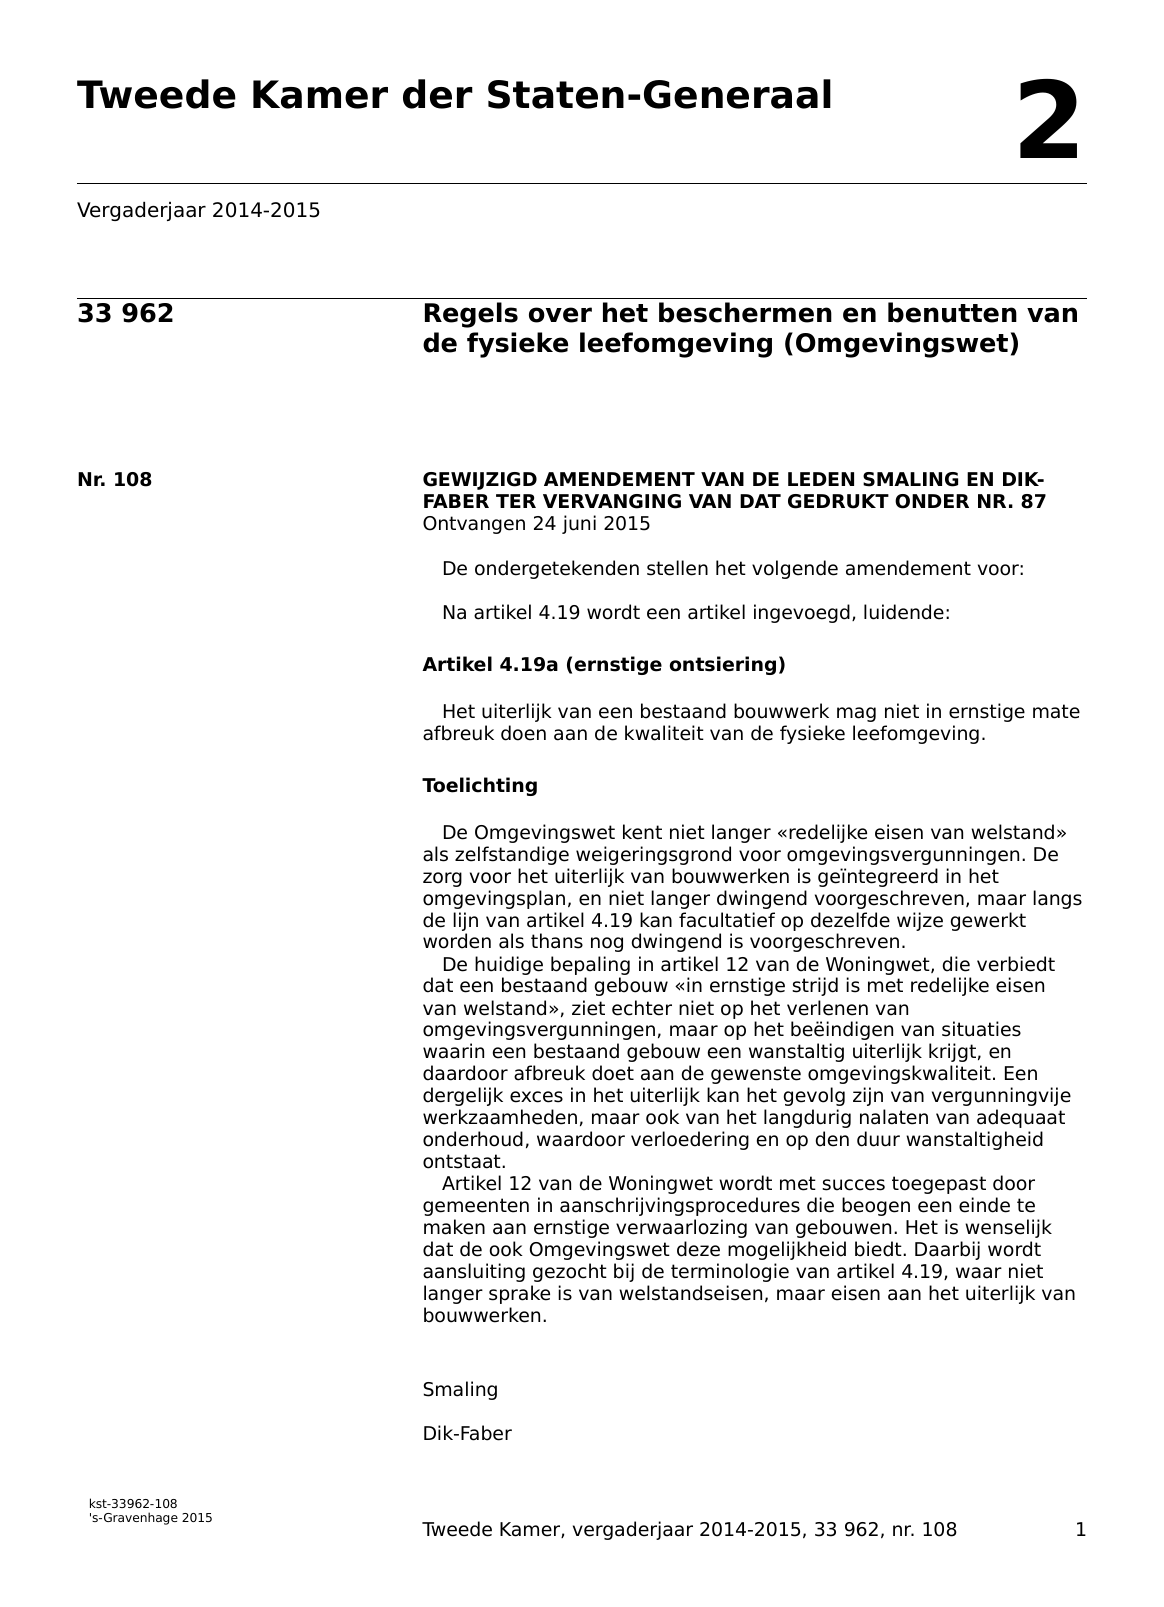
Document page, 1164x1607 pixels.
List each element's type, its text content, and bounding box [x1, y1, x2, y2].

text kst-33962-108 [88, 1497, 323, 1511]
subtitle Artikel 4.19a (ernstige ontsiering) [422, 654, 1087, 676]
subtitle 33 962 Regels over het beschermen en benutten van de fysieke leefomgeving (Omgevingswet) [77, 299, 1087, 358]
text Het uiterlijk van een bestaand bouwwerk mag niet in ernstige mate afbreuk doen aan de kwaliteit van de fysieke leefomgeving. [422, 701, 1087, 744]
subtitle Nr. 108 GEWIJZIGD AMENDEMENT VAN DE LEDEN SMALING EN DIK-FABER TER VERVANGING VAN DAT GEDRUKT ONDER NR. 87 [77, 469, 1087, 513]
text De Omgevingswet kent niet langer «redelijke eisen van welstand» als zelfstandige weigeringsgrond voor omgevingsvergunningen. De zorg voor het uiterlijk van bouwwerken is geïntegreerd in het omgevingsplan, en niet langer dwingend voorgeschreven, maar langs de lijn van artikel 4.19 kan facultatief op dezelfde wijze gewerkt worden als thans nog dwingend is voorgeschreven. [422, 822, 1087, 953]
table_header 2 [886, 59, 1087, 183]
text De huidige bepaling in artikel 12 van de Woningwet, die verbiedt dat een bestaand gebouw «in ernstige strijd is met redelijke eisen van welstand», ziet echter niet op het verlenen van omgevingsvergunningen, maar op het beëindigen van situaties waarin een bestaand gebouw een wanstaltig uiterlijk krijgt, en daardoor afbreuk doet aan de gewenste omgevingskwaliteit. Een dergelijk exces in het uiterlijk kan het gevolg zijn van vergunningvije werkzaamheden, maar ook van het langdurig nalaten van adequaat onderhoud, waardoor verloedering en op den duur wanstaltigheid ontstaat. [422, 953, 1087, 1173]
text Artikel 12 van de Woningwet wordt met succes toegepast door gemeenten in aanschrijvingsprocedures die beogen een einde te maken aan ernstige verwaarlozing van gebouwen. Het is wenselijk dat de ook Omgevingswet deze mogelijkheid biedt. Daarbij wordt aansluiting gezocht bij de terminologie van artikel 4.19, waar niet langer sprake is van welstandseisen, maar eisen aan het uiterlijk van bouwwerken. [422, 1173, 1087, 1327]
table_cell Vergaderjaar 2014-2015 [77, 184, 1087, 298]
text Na artikel 4.19 wordt een artikel ingevoegd, luidende: [422, 602, 1087, 624]
text Smaling Dik-Faber [422, 1357, 1087, 1445]
table_header Tweede Kamer der Staten-Generaal [77, 59, 886, 183]
text Ontvangen 24 juni 2015 [422, 513, 1087, 535]
text 's-Gravenhage 2015 [88, 1511, 323, 1525]
text De ondergetekenden stellen het volgende amendement voor: [422, 557, 1087, 579]
subtitle Toelichting [422, 774, 1087, 797]
